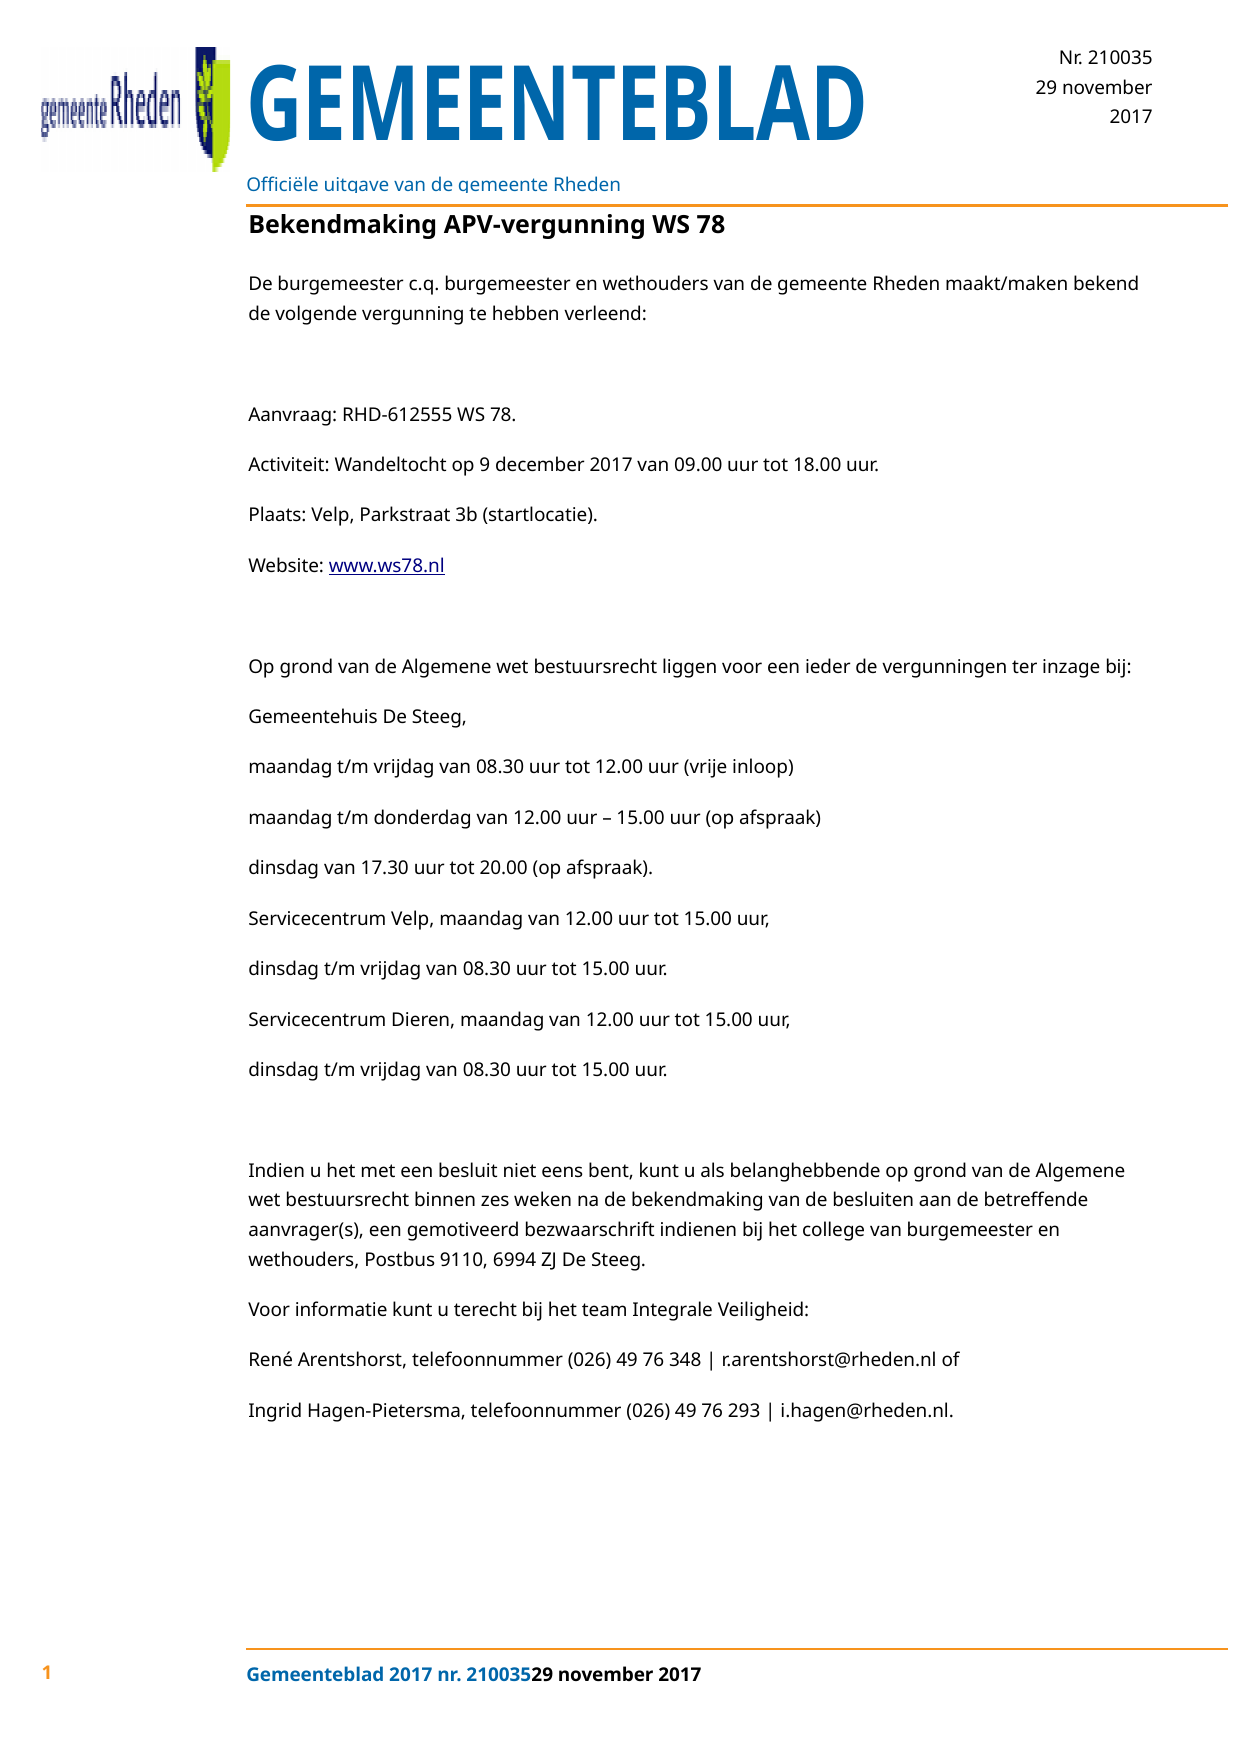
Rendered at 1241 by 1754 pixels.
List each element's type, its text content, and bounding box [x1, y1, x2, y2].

text dinsdag van 17.30 uur tot 20.00 (op afspraak). [248, 854, 1152, 880]
text Gemeentehuis De Steeg, [248, 703, 1152, 729]
text Indien u het met een besluit niet eens bent, kunt u als belanghebbende op grond van de Algemene wet bestuursrecht binnen zes weken na de bekendmaking van de besluiten aan de betreffende aanvrager(s), een gemotiveerd bezwaarschrift indienen bij het college van burgemeester en wethouders, Postbus 9110, 6994 ZJ De Steeg. [248, 1157, 1152, 1271]
text dinsdag t/m vrijdag van 08.30 uur tot 15.00 uur. [248, 955, 1152, 981]
text Bekendmaking APV-vergunning WS 78 [248, 207, 1152, 241]
text Ingrid Hagen-Pietersma, telefoonnummer (026) 49 76 293 | i.hagen@rheden.nl. [248, 1397, 1152, 1423]
text maandag t/m vrijdag van 08.30 uur tot 12.00 uur (vrije inloop) [248, 754, 1152, 779]
text Voor informatie kunt u terecht bij het team Integrale Veiligheid: [248, 1296, 1152, 1322]
text Plaats: Velp, Parkstraat 3b (startlocatie). [248, 502, 1152, 527]
text Servicecentrum Dieren, maandag van 12.00 uur tot 15.00 uur, [248, 1006, 1152, 1031]
text Op grond van de Algemene wet bestuursrecht liggen voor een ieder de vergunningen ter inzage bij: [248, 653, 1152, 678]
text Website: www.ws78.nl [248, 552, 1152, 578]
text Aanvraag: RHD-612555 WS 78. [248, 401, 1152, 426]
text René Arentshorst, telefoonnummer (026) 49 76 348 | r.arentshorst@rheden.nl of [248, 1347, 1152, 1372]
text Servicecentrum Velp, maandag van 12.00 uur tot 15.00 uur, [248, 905, 1152, 931]
picture [41, 47, 231, 172]
text Activiteit: Wandeltocht op 9 december 2017 van 09.00 uur tot 18.00 uur. [248, 451, 1152, 477]
text De burgemeester c.q. burgemeester en wethouders van de gemeente Rheden maakt/maken bekend de volgende vergunning te hebben verleend: [248, 270, 1152, 326]
text maandag t/m donderdag van 12.00 uur – 15.00 uur (op afspraak) [248, 804, 1152, 830]
text dinsdag t/m vrijdag van 08.30 uur tot 15.00 uur. [248, 1056, 1152, 1082]
